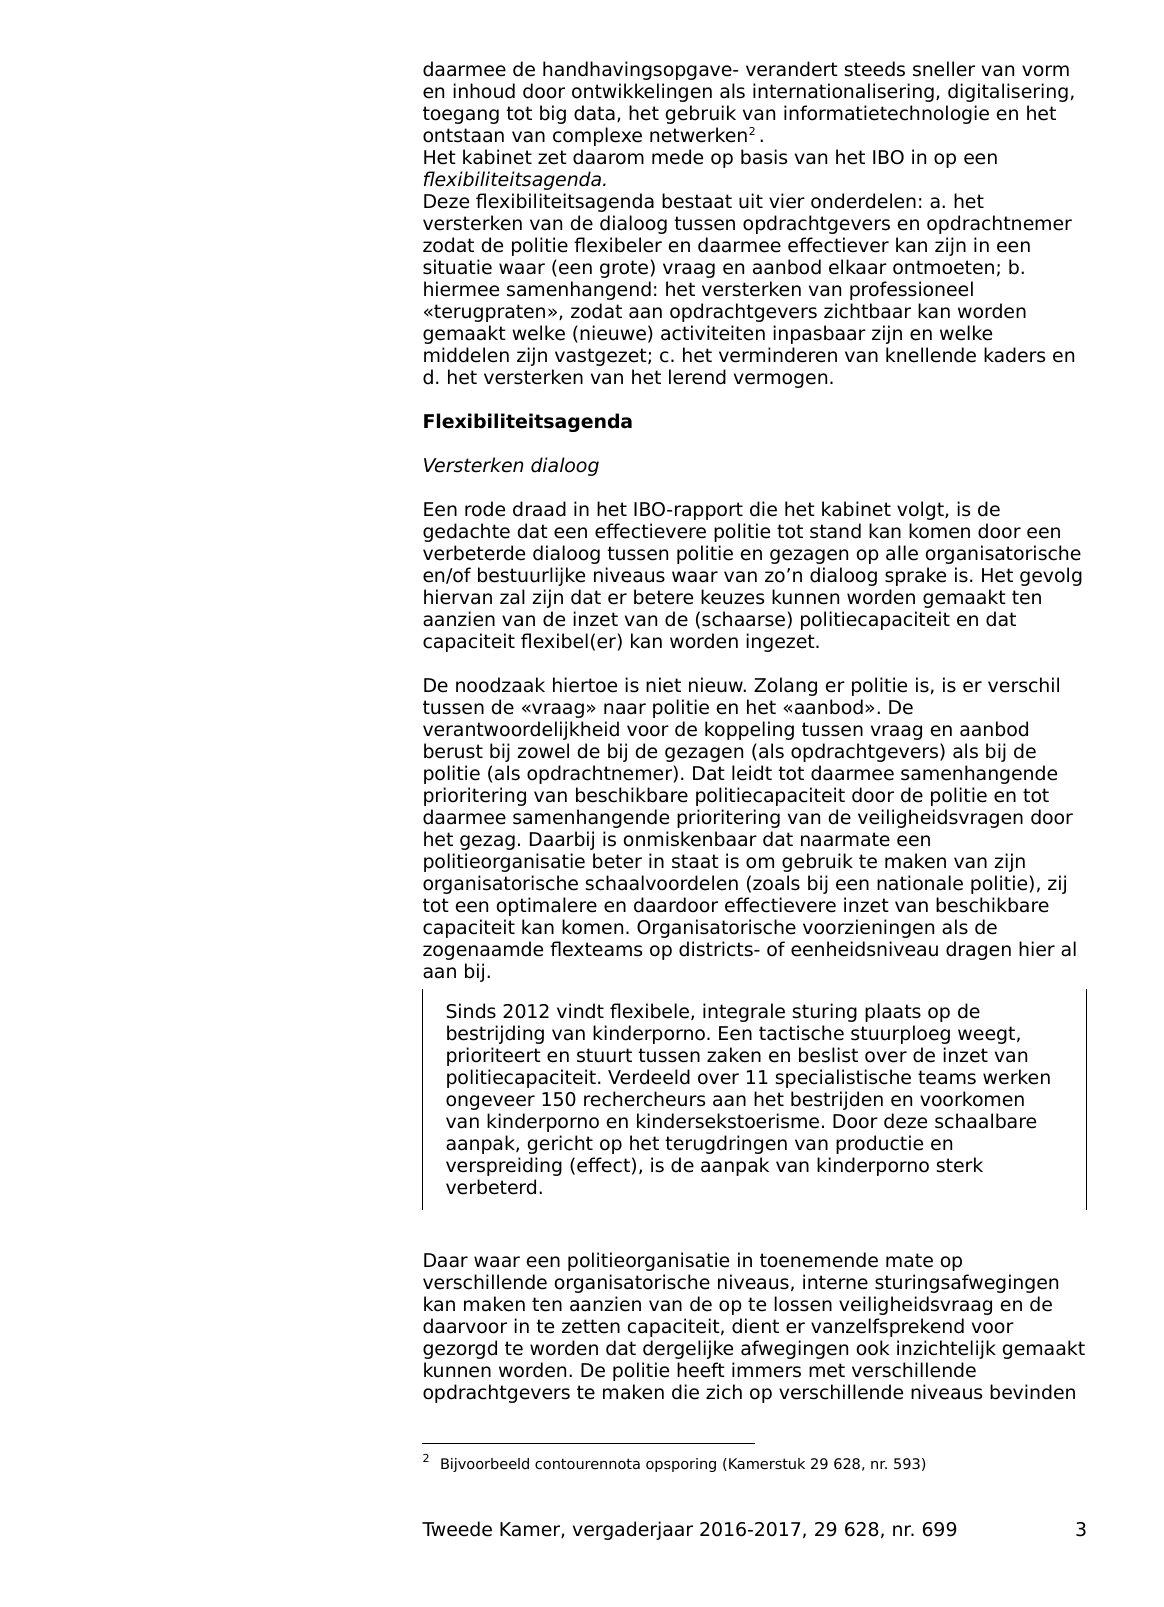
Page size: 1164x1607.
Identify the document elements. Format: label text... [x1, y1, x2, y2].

text daarmee de handhavingsopgave- verandert steeds sneller van vorm en inhoud door ontwikkelingen als internationalisering, digitalisering, toegang tot big data, het gebruik van informatietechnologie en het ontstaan van complexe netwerken. [422, 59, 1087, 147]
text De noodzaak hiertoe is niet nieuw. Zolang er politie is, is er verschil tussen de «vraag» naar politie en het «aanbod». De verantwoordelijkheid voor de koppeling tussen vraag en aanbod berust bij zowel de bij de gezagen (als opdrachtgevers) als bij de politie (als opdrachtnemer). Dat leidt tot daarmee samenhangende prioritering van beschikbare politiecapaciteit door de politie en tot daarmee samenhangende prioritering van de veiligheidsvragen door het gezag. Daarbij is onmiskenbaar dat naarmate een politieorganisatie beter in staat is om gebruik te maken van zijn organisatorische schaalvoordelen (zoals bij een nationale politie), zij tot een optimalere en daardoor effectievere inzet van beschikbare capaciteit kan komen. Organisatorische voorzieningen als de zogenaamde flexteams op districts- of eenheidsniveau dragen hier al aan bij. [422, 675, 1087, 983]
text Bijvoorbeeld contourennota opsporing (Kamerstuk 29 628, nr. 593) [422, 1452, 1087, 1474]
text Het kabinet zet daarom mede op basis van het IBO in op een flexibiliteitsagenda. [422, 147, 1087, 191]
text Daar waar een politieorganisatie in toenemende mate op verschillende organisatorische niveaus, interne sturingsafwegingen kan maken ten aanzien van de op te lossen veiligheidsvraag en de daarvoor in te zetten capaciteit, dient er vanzelfsprekend voor gezorgd te worden dat dergelijke afwegingen ook inzichtelijk gemaakt kunnen worden. De politie heeft immers met verschillende opdrachtgevers te maken die zich op verschillende niveaus bevinden [422, 1250, 1087, 1404]
subtitle Versterken dialoog [422, 455, 1087, 477]
subtitle Flexibiliteitsagenda [422, 411, 1087, 433]
text Een rode draad in het IBO-rapport die het kabinet volgt, is de gedachte dat een effectievere politie tot stand kan komen door een verbeterde dialoog tussen politie en gezagen op alle organisatorische en/of bestuurlijke niveaus waar van zo’n dialoog sprake is. Het gevolg hiervan zal zijn dat er betere keuzes kunnen worden gemaakt ten aanzien van de inzet van de (schaarse) politiecapaciteit en dat capaciteit flexibel(er) kan worden ingezet. [422, 499, 1087, 653]
text Deze flexibiliteitsagenda bestaat uit vier onderdelen: a. het versterken van de dialoog tussen opdrachtgevers en opdrachtnemer zodat de politie flexibeler en daarmee effectiever kan zijn in een situatie waar (een grote) vraag en aanbod elkaar ontmoeten; b. hiermee samenhangend: het versterken van professioneel «terugpraten», zodat aan opdrachtgevers zichtbaar kan worden gemaakt welke (nieuwe) activiteiten inpasbaar zijn en welke middelen zijn vastgezet; c. het verminderen van knellende kaders en d. het versterken van het lerend vermogen. [422, 191, 1087, 389]
table_header Sinds 2012 vindt flexibele, integrale sturing plaats op de bestrijding van kinderporno. Een tactische stuurploeg weegt, prioriteert en stuurt tussen zaken en beslist over de inzet van politiecapaciteit. Verdeeld over 11 specialistische teams werken ongeveer 150 rechercheurs aan het bestrijden en voorkomen van kinderporno en kindersekstoerisme. Door deze schaalbare aanpak, gericht op het terugdringen van productie en verspreiding (effect), is de aanpak van kinderporno sterk verbeterd. [423, 989, 1086, 1210]
